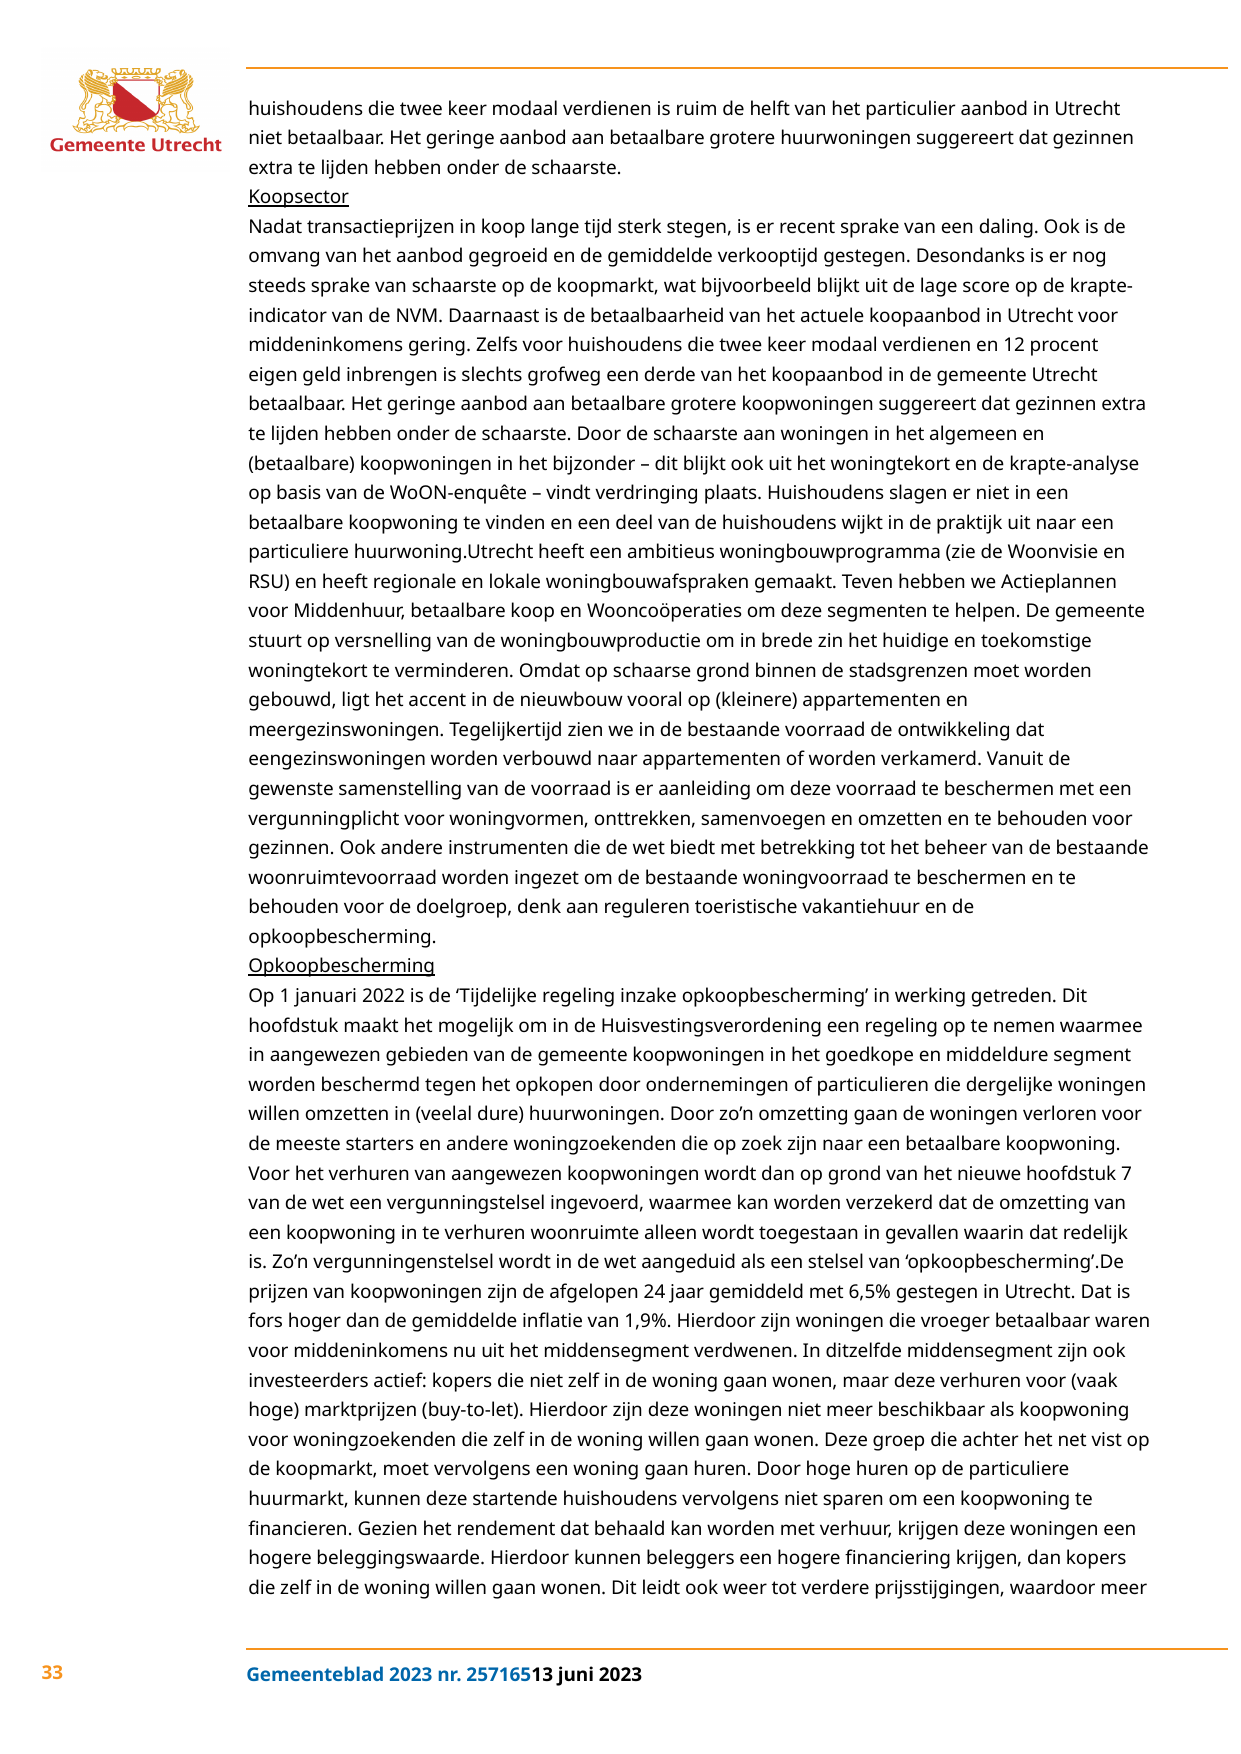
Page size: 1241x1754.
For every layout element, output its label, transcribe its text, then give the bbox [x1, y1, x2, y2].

picture [41, 47, 231, 172]
text Op 1 januari 2022 is de ‘Tijdelijke regeling inzake opkoopbescherming’ in werking getreden. Dit hoofdstuk maakt het mogelijk om in de Huisvestingsverordening een regeling op te nemen waarmee in aangewezen gebieden van de gemeente koopwoningen in het goedkope en middeldure segment worden beschermd tegen het opkopen door ondernemingen of particulieren die dergelijke woningen willen omzetten in (veelal dure) huurwoningen. Door zo’n omzetting gaan de woningen verloren voor de meeste starters en andere woningzoekenden die op zoek zijn naar een betaalbare koopwoning. Voor het verhuren van aangewezen koopwoningen wordt dan op grond van het nieuwe hoofdstuk 7 van de wet een vergunningstelsel ingevoerd, waarmee kan worden verzekerd dat de omzetting van een koopwoning in te verhuren woonruimte alleen wordt toegestaan in gevallen waarin dat redelijk is. Zo’n vergunningenstelsel wordt in de wet aangeduid als een stelsel van ‘opkoopbescherming’.De prijzen van koopwoningen zijn de afgelopen 24 jaar gemiddeld met 6,5% gestegen in Utrecht. Dat is fors hoger dan de gemiddelde inflatie van 1,9%. Hierdoor zijn woningen die vroeger betaalbaar waren voor middeninkomens nu uit het middensegment verdwenen. In ditzelfde middensegment zijn ook investeerders actief: kopers die niet zelf in de woning gaan wonen, maar deze verhuren voor (vaak hoge) marktprijzen (buy-to-let). Hierdoor zijn deze woningen niet meer beschikbaar als koopwoning voor woningzoekenden die zelf in de woning willen gaan wonen. Deze groep die achter het net vist op de koopmarkt, moet vervolgens een woning gaan huren. Door hoge huren op de particuliere huurmarkt, kunnen deze startende huishoudens vervolgens niet sparen om een koopwoning te financieren. Gezien het rendement dat behaald kan worden met verhuur, krijgen deze woningen een hogere beleggingswaarde. Hierdoor kunnen beleggers een hogere financiering krijgen, dan kopers die zelf in de woning willen gaan wonen. Dit leidt ook weer tot verdere prijsstijgingen, waardoor meer [248, 982, 1152, 1600]
text Opkoopbescherming [248, 953, 1152, 978]
text Nadat transactieprijzen in koop lange tijd sterk stegen, is er recent sprake van een daling. Ook is de omvang van het aanbod gegroeid en de gemiddelde verkooptijd gestegen. Desondanks is er nog steeds sprake van schaarste op de koopmarkt, wat bijvoorbeeld blijkt uit de lage score op de krapte-indicator van de NVM. Daarnaast is de betaalbaarheid van het actuele koopaanbod in Utrecht voor middeninkomens gering. Zelfs voor huishoudens die twee keer modaal verdienen en 12 procent eigen geld inbrengen is slechts grofweg een derde van het koopaanbod in de gemeente Utrecht betaalbaar. Het geringe aanbod aan betaalbare grotere koopwoningen suggereert dat gezinnen extra te lijden hebben onder de schaarste. Door de schaarste aan woningen in het algemeen en (betaalbare) koopwoningen in het bijzonder – dit blijkt ook uit het woningtekort en de krapte-analyse op basis van de WoON-enquête – vindt verdringing plaats. Huishoudens slagen er niet in een betaalbare koopwoning te vinden en een deel van de huishoudens wijkt in de praktijk uit naar een particuliere huurwoning.Utrecht heeft een ambitieus woningbouwprogramma (zie de Woonvisie en RSU) en heeft regionale en lokale woningbouwafspraken gemaakt. Teven hebben we Actieplannen voor Middenhuur, betaalbare koop en Wooncoöperaties om deze segmenten te helpen. De gemeente stuurt op versnelling van de woningbouwproductie om in brede zin het huidige en toekomstige woningtekort te verminderen. Omdat op schaarse grond binnen de stadsgrenzen moet worden gebouwd, ligt het accent in de nieuwbouw vooral op (kleinere) appartementen en meergezinswoningen. Tegelijkertijd zien we in de bestaande voorraad de ontwikkeling dat eengezinswoningen worden verbouwd naar appartementen of worden verkamerd. Vanuit de gewenste samenstelling van de voorraad is er aanleiding om deze voorraad te beschermen met een vergunningplicht voor woningvormen, onttrekken, samenvoegen en omzetten en te behouden voor gezinnen. Ook andere instrumenten die de wet biedt met betrekking tot het beheer van de bestaande woonruimtevoorraad worden ingezet om de bestaande woningvoorraad te beschermen en te behouden voor de doelgroep, denk aan reguleren toeristische vakantiehuur en de opkoopbescherming. [248, 213, 1152, 949]
text huishoudens die twee keer modaal verdienen is ruim de helft van het particulier aanbod in Utrecht niet betaalbaar. Het geringe aanbod aan betaalbare grotere huurwoningen suggereert dat gezinnen extra te lijden hebben onder de schaarste. [248, 95, 1152, 180]
text Koopsector [248, 183, 1152, 209]
